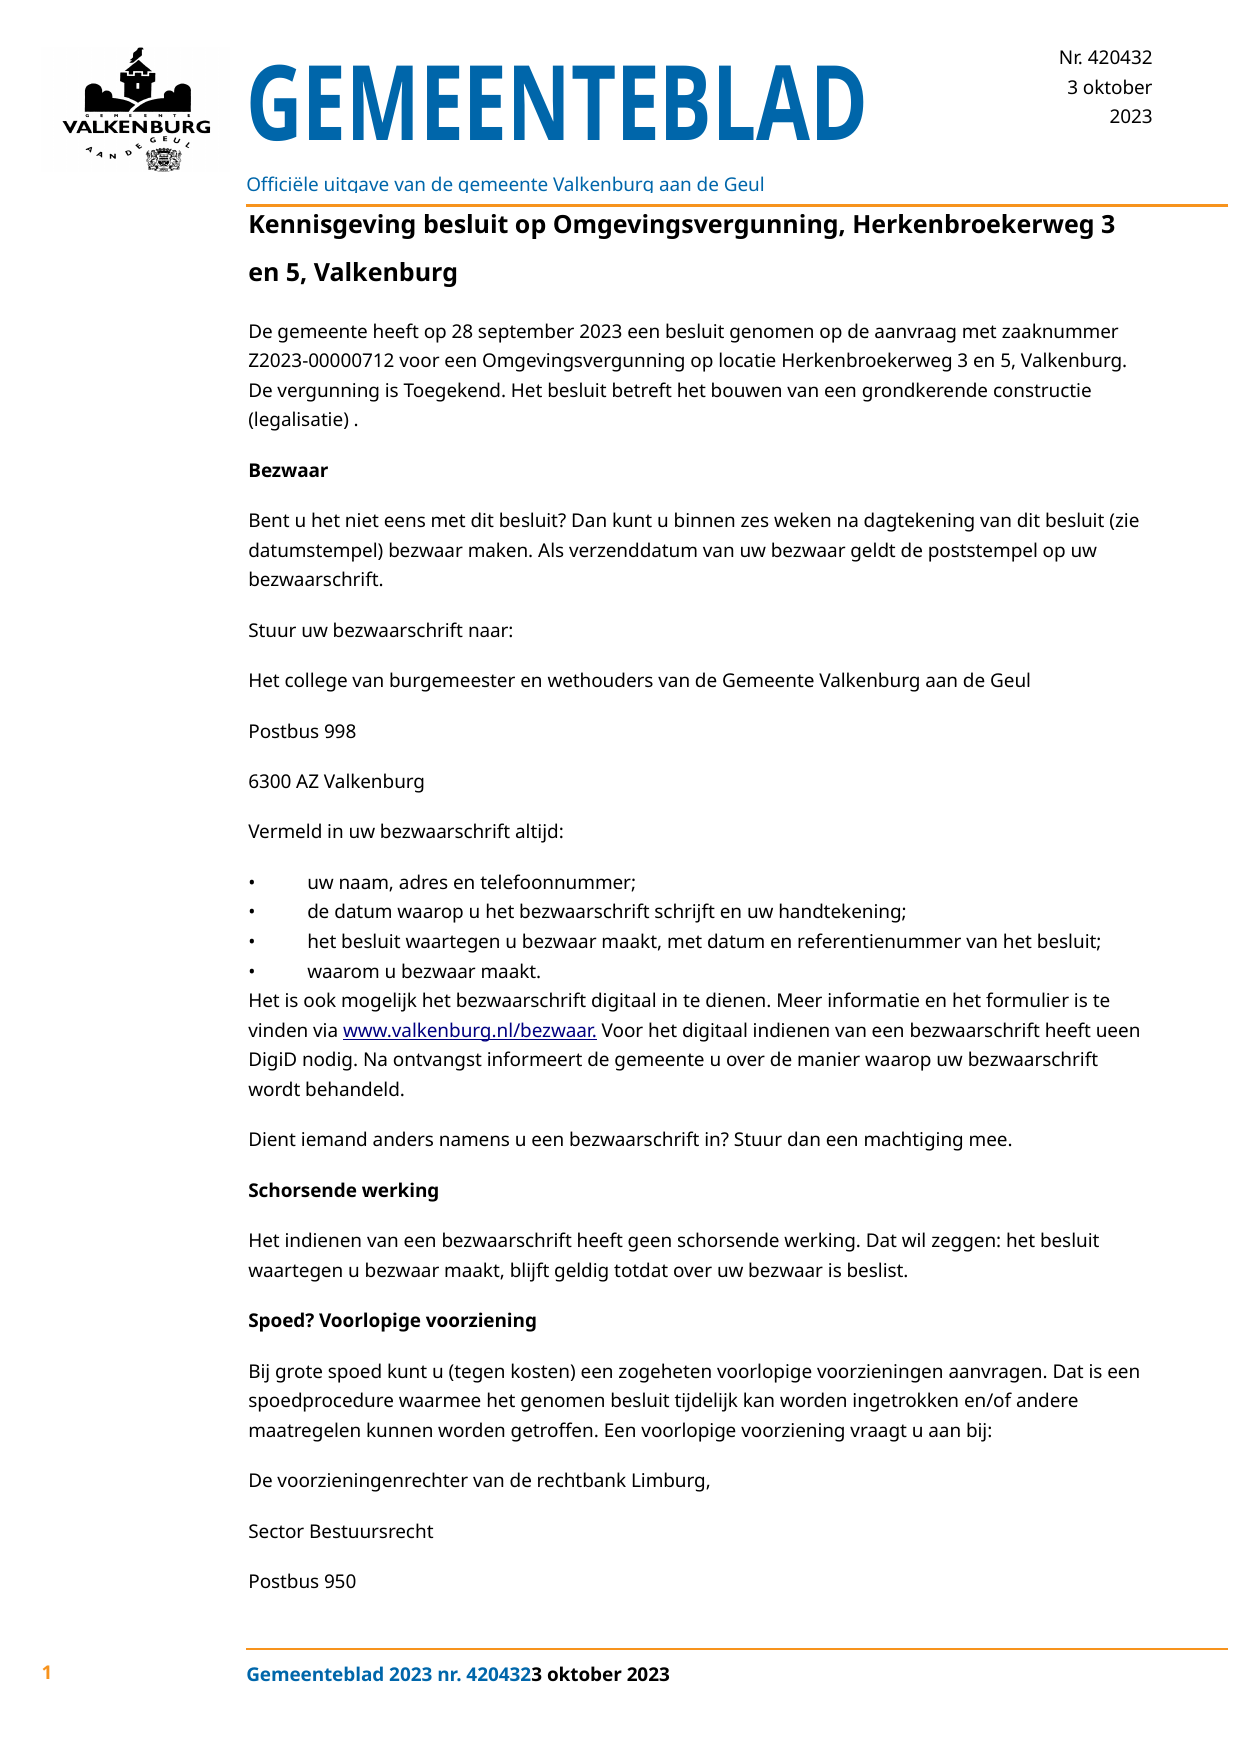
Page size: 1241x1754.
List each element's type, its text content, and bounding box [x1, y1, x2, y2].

text Postbus 998 [248, 718, 1152, 744]
text Het indienen van een bezwaarschrift heeft geen schorsende werking. Dat wil zeggen: het besluit waartegen u bezwaar maakt, blijft geldig totdat over uw bezwaar is beslist. [248, 1227, 1152, 1283]
text Spoed? Voorlopige voorziening [248, 1307, 1152, 1333]
list uw naam, adres en telefoonnummer; [248, 869, 1152, 895]
text Schorsende werking [248, 1177, 1152, 1203]
list de datum waarop u het bezwaarschrift schrijft en uw handtekening; [248, 899, 1152, 924]
text Het is ook mogelijk het bezwaarschrift digitaal in te dienen. Meer informatie en het formulier is te vinden via www.valkenburg.nl/bezwaar. Voor het digitaal indienen van een bezwaarschrift heeft ueen DigiD nodig. Na ontvangst informeert de gemeente u over de manier waarop uw bezwaarschrift wordt behandeld. [248, 987, 1152, 1102]
text Dient iemand anders namens u een bezwaarschrift in? Stuur dan een machtiging mee. [248, 1127, 1152, 1152]
text Postbus 950 [248, 1568, 1152, 1594]
list het besluit waartegen u bezwaar maakt, met datum en referentienummer van het besluit; [248, 928, 1152, 954]
list waarom u bezwaar maakt. [248, 958, 1152, 984]
text Vermeld in uw bezwaarschrift altijd: [248, 819, 1152, 844]
text Bij grote spoed kunt u (tegen kosten) een zogeheten voorlopige voorzieningen aanvragen. Dat is een spoedprocedure waarmee het genomen besluit tijdelijk kan worden ingetrokken en/of andere maatregelen kunnen worden getroffen. Een voorlopige voorziening vraagt u aan bij: [248, 1358, 1152, 1443]
text Bent u het niet eens met dit besluit? Dan kunt u binnen zes weken na dagtekening van dit besluit (zie datumstempel) bezwaar maken. Als verzenddatum van uw bezwaar geldt de poststempel op uw bezwaarschrift. [248, 507, 1152, 592]
picture [41, 47, 231, 172]
text 6300 AZ Valkenburg [248, 768, 1152, 794]
text De gemeente heeft op 28 september 2023 een besluit genomen op de aanvraag met zaaknummer Z2023-00000712 voor een Omgevingsvergunning op locatie Herkenbroekerweg 3 en 5, Valkenburg. De vergunning is Toegekend. Het besluit betreft het bouwen van een grondkerende constructie (legalisatie) . [248, 318, 1152, 432]
text Stuur uw bezwaarschrift naar: [248, 617, 1152, 643]
text Sector Bestuursrecht [248, 1518, 1152, 1544]
text Kennisgeving besluit op Omgevingsvergunning, Herkenbroekerweg 3 en 5, Valkenburg [248, 207, 1152, 288]
text Bezwaar [248, 457, 1152, 483]
text De voorzieningenrechter van de rechtbank Limburg, [248, 1467, 1152, 1493]
text Het college van burgemeester en wethouders van de Gemeente Valkenburg aan de Geul [248, 667, 1152, 693]
